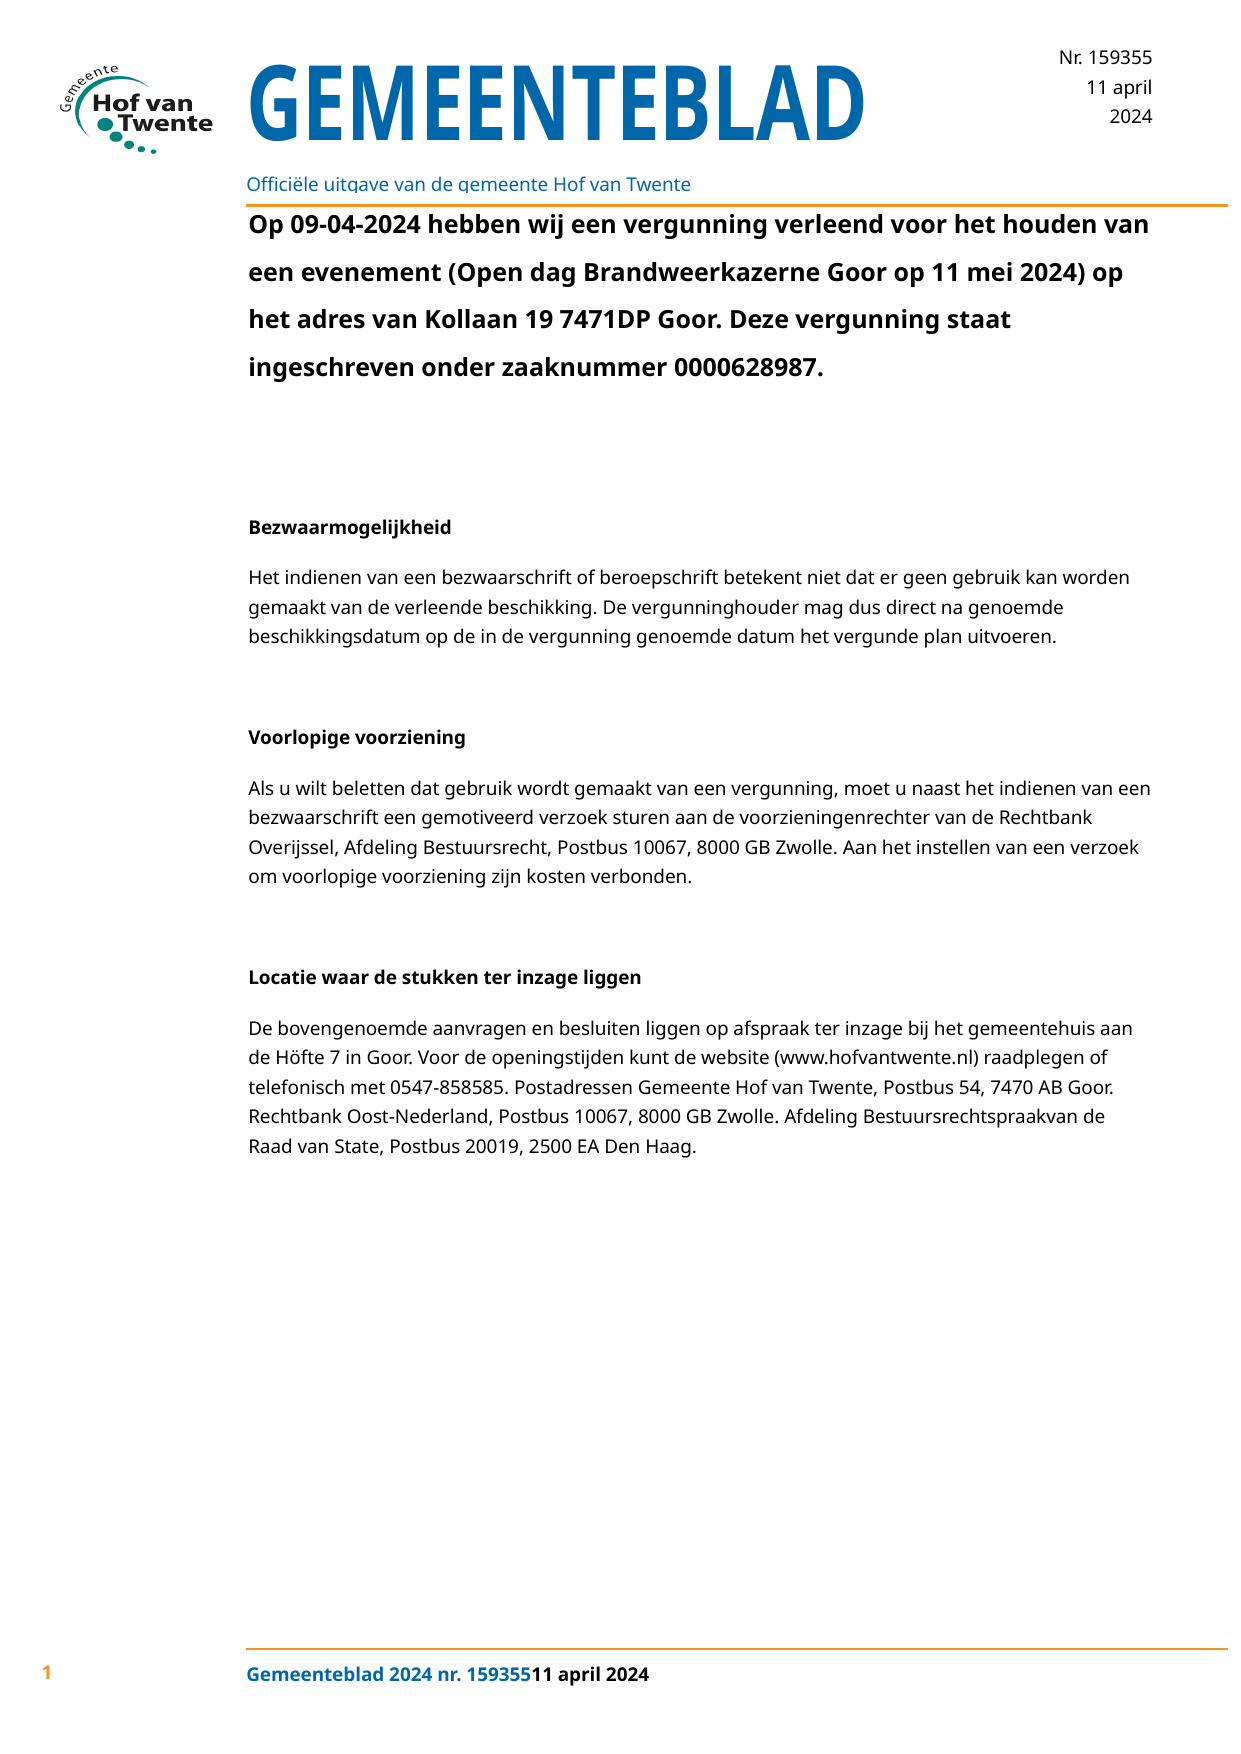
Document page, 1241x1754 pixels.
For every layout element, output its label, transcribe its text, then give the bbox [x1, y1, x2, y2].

text Het indienen van een bezwaarschrift of beroepschrift betekent niet dat er geen gebruik kan worden gemaakt van de verleende beschikking. De vergunninghouder mag dus direct na genoemde beschikkingsdatum op de in de vergunning genoemde datum het vergunde plan uitvoeren. [248, 564, 1152, 649]
text Locatie waar de stukken ter inzage liggen [248, 964, 1152, 990]
text Bezwaarmogelijkheid [248, 514, 1152, 540]
text Voorlopige voorziening [248, 724, 1152, 750]
text Op 09-04-2024 hebben wij een vergunning verleend voor het houden van een evenement (Open dag Brandweerkazerne Goor op 11 mei 2024) op het adres van Kollaan 19 7471DP Goor. Deze vergunning staat ingeschreven onder zaaknummer 0000628987. [248, 207, 1152, 384]
text De bovengenoemde aanvragen en besluiten liggen op afspraak ter inzage bij het gemeentehuis aan de Höfte 7 in Goor. Voor de openingstijden kunt de website (www.hofvantwente.nl) raadplegen of telefonisch met 0547-858585. Postadressen Gemeente Hof van Twente, Postbus 54, 7470 AB Goor. Rechtbank Oost-Nederland, Postbus 10067, 8000 GB Zwolle. Afdeling Bestuursrechtspraakvan de Raad van State, Postbus 20019, 2500 EA Den Haag. [248, 1015, 1152, 1159]
text Als u wilt beletten dat gebruik wordt gemaakt van een vergunning, moet u naast het indienen van een bezwaarschrift een gemotiveerd verzoek sturen aan de voorzieningenrechter van de Rechtbank Overijssel, Afdeling Bestuursrecht, Postbus 10067, 8000 GB Zwolle. Aan het instellen van een verzoek om voorlopige voorziening zijn kosten verbonden. [248, 775, 1152, 889]
picture [41, 47, 231, 172]
